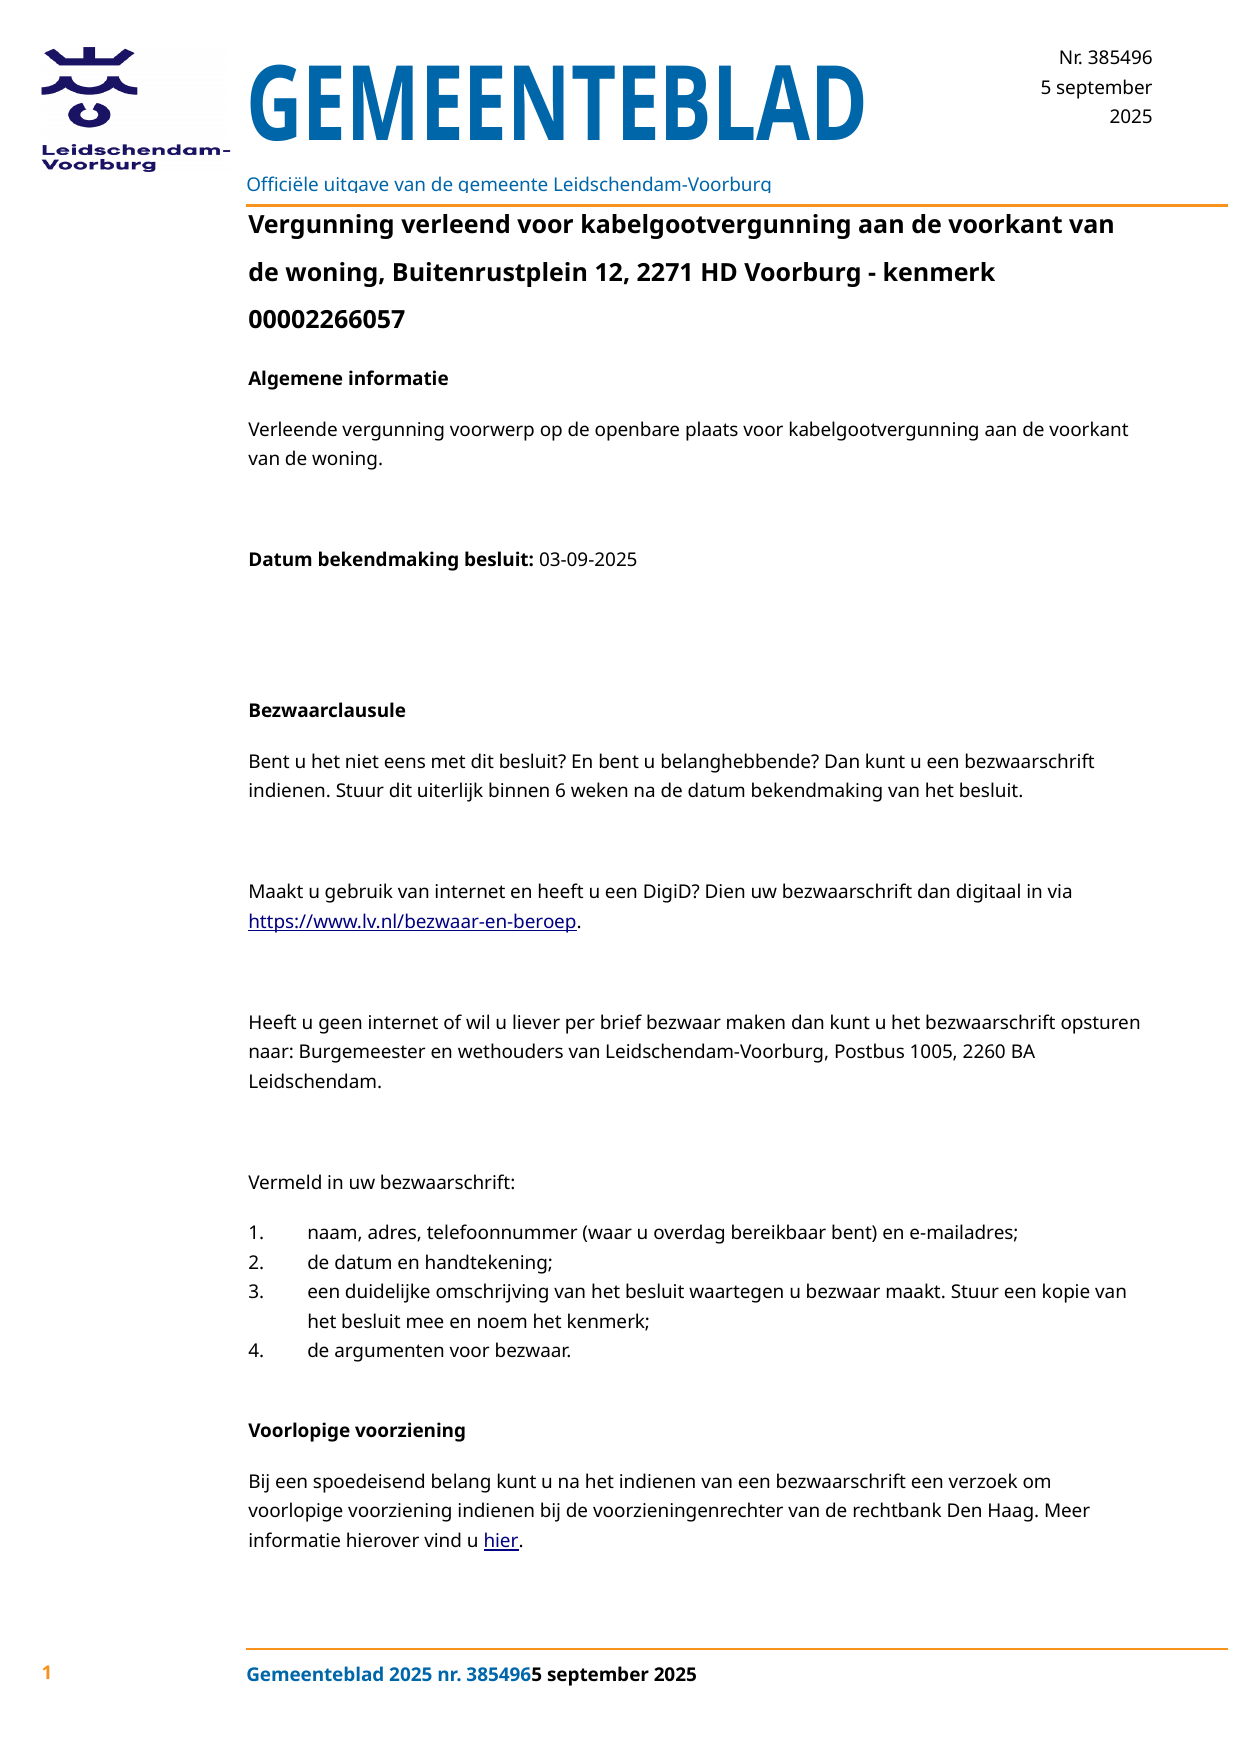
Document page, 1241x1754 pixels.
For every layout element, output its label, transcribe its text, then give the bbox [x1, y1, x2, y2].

text Algemene informatie [248, 366, 1152, 391]
text Vergunning verleend voor kabelgootvergunning aan de voorkant van de woning, Buitenrustplein 12, 2271 HD Voorburg - kenmerk 00002266057 [248, 207, 1152, 336]
text Maakt u gebruik van internet en heeft u een DigiD? Dien uw bezwaarschrift dan digitaal in via https://www.lv.nl/bezwaar-en-beroep. [248, 878, 1152, 934]
text Bezwaarclausule [248, 698, 1152, 723]
text Bent u het niet eens met dit besluit? En bent u belanghebbende? Dan kunt u een bezwaarschrift indienen. Stuur dit uiterlijk binnen 6 weken na de datum bekendmaking van het besluit. [248, 748, 1152, 803]
list naam, adres, telefoonnummer (waar u overdag bereikbaar bent) en e-mailadres; [248, 1219, 1152, 1245]
list de datum en handtekening; [248, 1249, 1152, 1274]
text Heeft u geen internet of wil u liever per brief bezwaar maken dan kunt u het bezwaarschrift opsturen naar: Burgemeester en wethouders van Leidschendam-Voorburg, Postbus 1005, 2260 BA Leidschendam. [248, 1009, 1152, 1094]
list een duidelijke omschrijving van het besluit waartegen u bezwaar maakt. Stuur een kopie van het besluit mee en noem het kenmerk; [248, 1278, 1152, 1334]
text Voorlopige voorziening [248, 1418, 1152, 1443]
text Bij een spoedeisend belang kunt u na het indienen van een bezwaarschrift een verzoek om voorlopige voorziening indienen bij de voorzieningenrechter van de rechtbank Den Haag. Meer informatie hierover vind u hier. [248, 1468, 1152, 1553]
picture [41, 47, 231, 172]
text Vermeld in uw bezwaarschrift: [248, 1169, 1152, 1194]
list de argumenten voor bezwaar. [248, 1338, 1152, 1363]
text Verleende vergunning voorwerp op de openbare plaats voor kabelgootvergunning aan de voorkant van de woning. [248, 416, 1152, 471]
text Datum bekendmaking besluit: 03-09-2025 [248, 546, 1152, 572]
